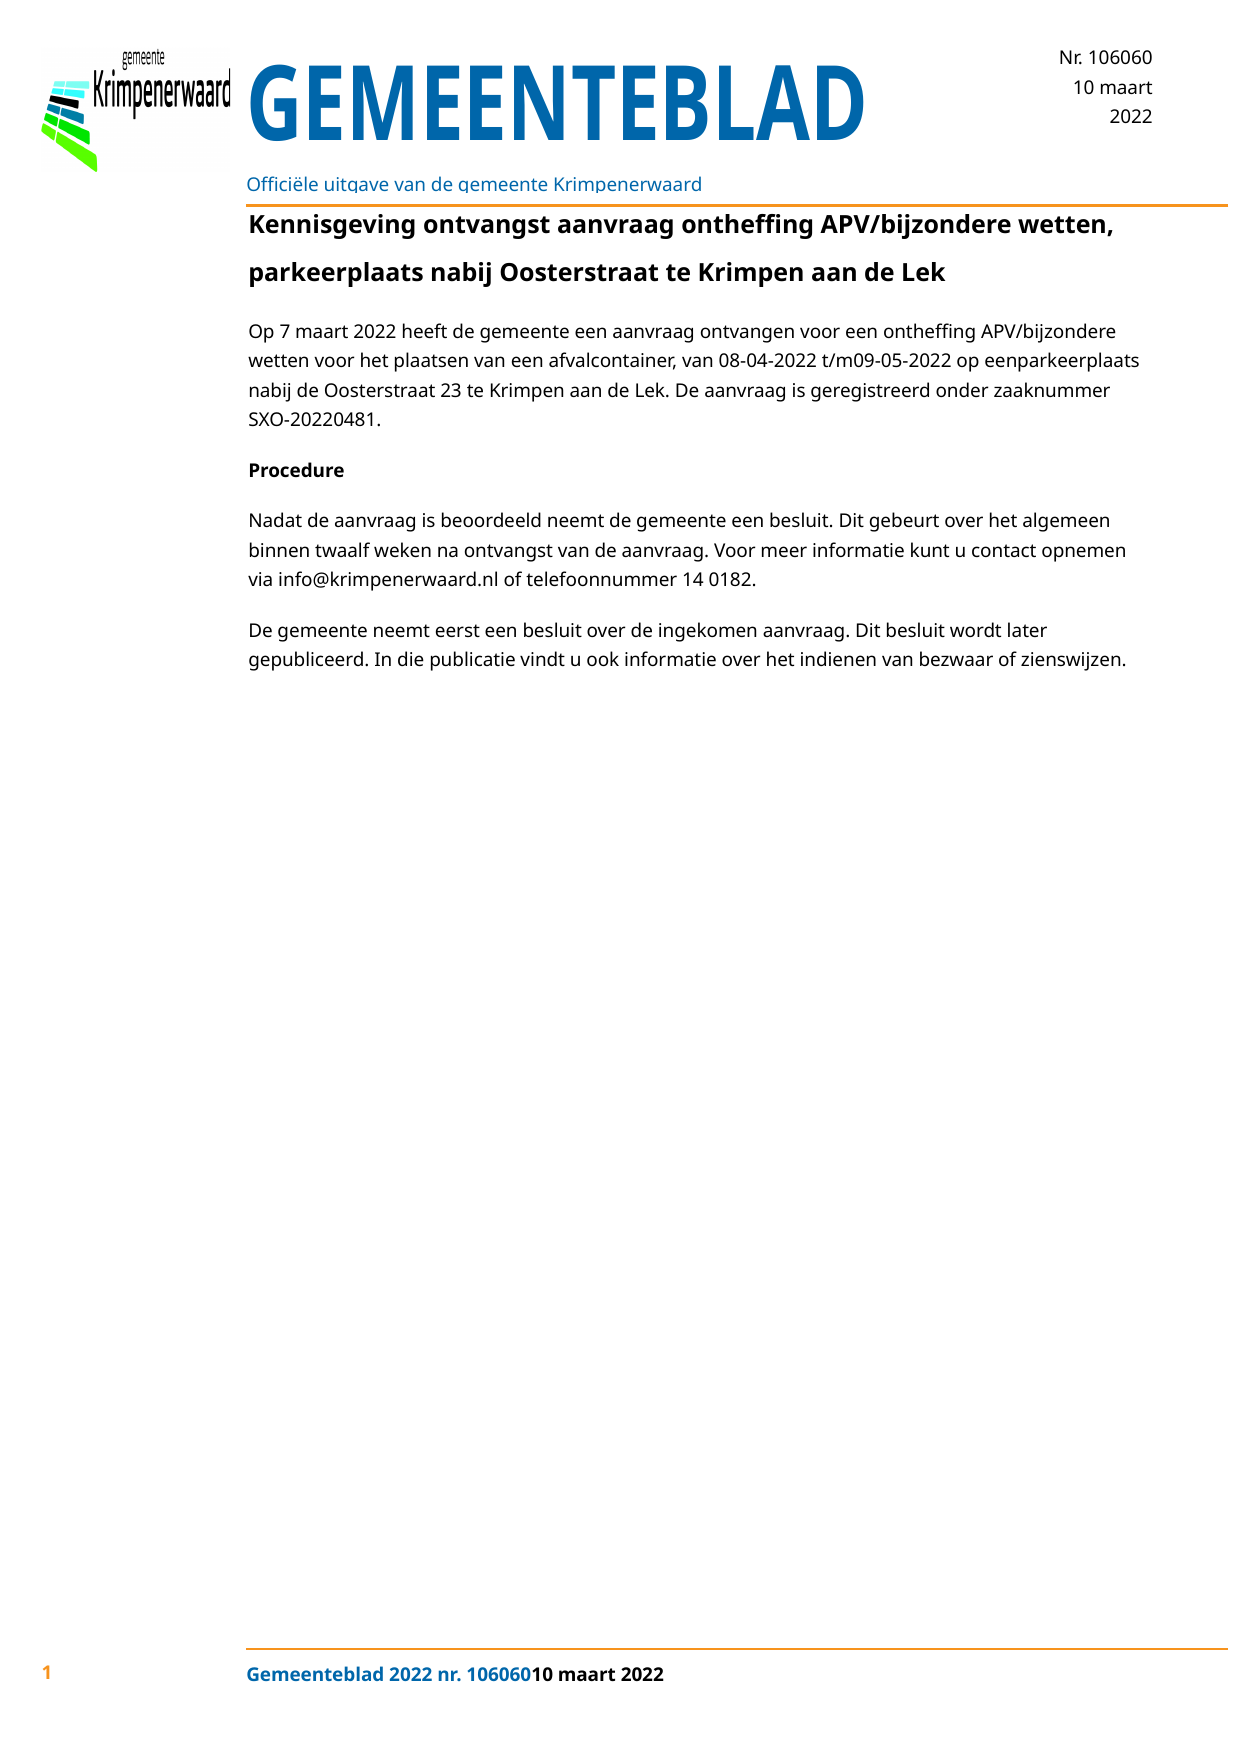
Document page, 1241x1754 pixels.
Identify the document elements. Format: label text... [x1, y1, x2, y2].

text Procedure [248, 457, 1152, 483]
text Kennisgeving ontvangst aanvraag ontheffing APV/bijzondere wetten, parkeerplaats nabij Oosterstraat te Krimpen aan de Lek [248, 207, 1152, 288]
text De gemeente neemt eerst een besluit over de ingekomen aanvraag. Dit besluit wordt later gepubliceerd. In die publicatie vindt u ook informatie over het indienen van bezwaar of zienswijzen. [248, 617, 1152, 672]
text Op 7 maart 2022 heeft de gemeente een aanvraag ontvangen voor een ontheffing APV/bijzondere wetten voor het plaatsen van een afvalcontainer, van 08-04-2022 t/m09-05-2022 op eenparkeerplaats nabij de Oosterstraat 23 te Krimpen aan de Lek. De aanvraag is geregistreerd onder zaaknummer SXO-20220481. [248, 318, 1152, 432]
picture [41, 47, 231, 172]
text Nadat de aanvraag is beoordeeld neemt de gemeente een besluit. Dit gebeurt over het algemeen binnen twaalf weken na ontvangst van de aanvraag. Voor meer informatie kunt u contact opnemen via info@krimpenerwaard.nl of telefoonnummer 14 0182. [248, 507, 1152, 592]
